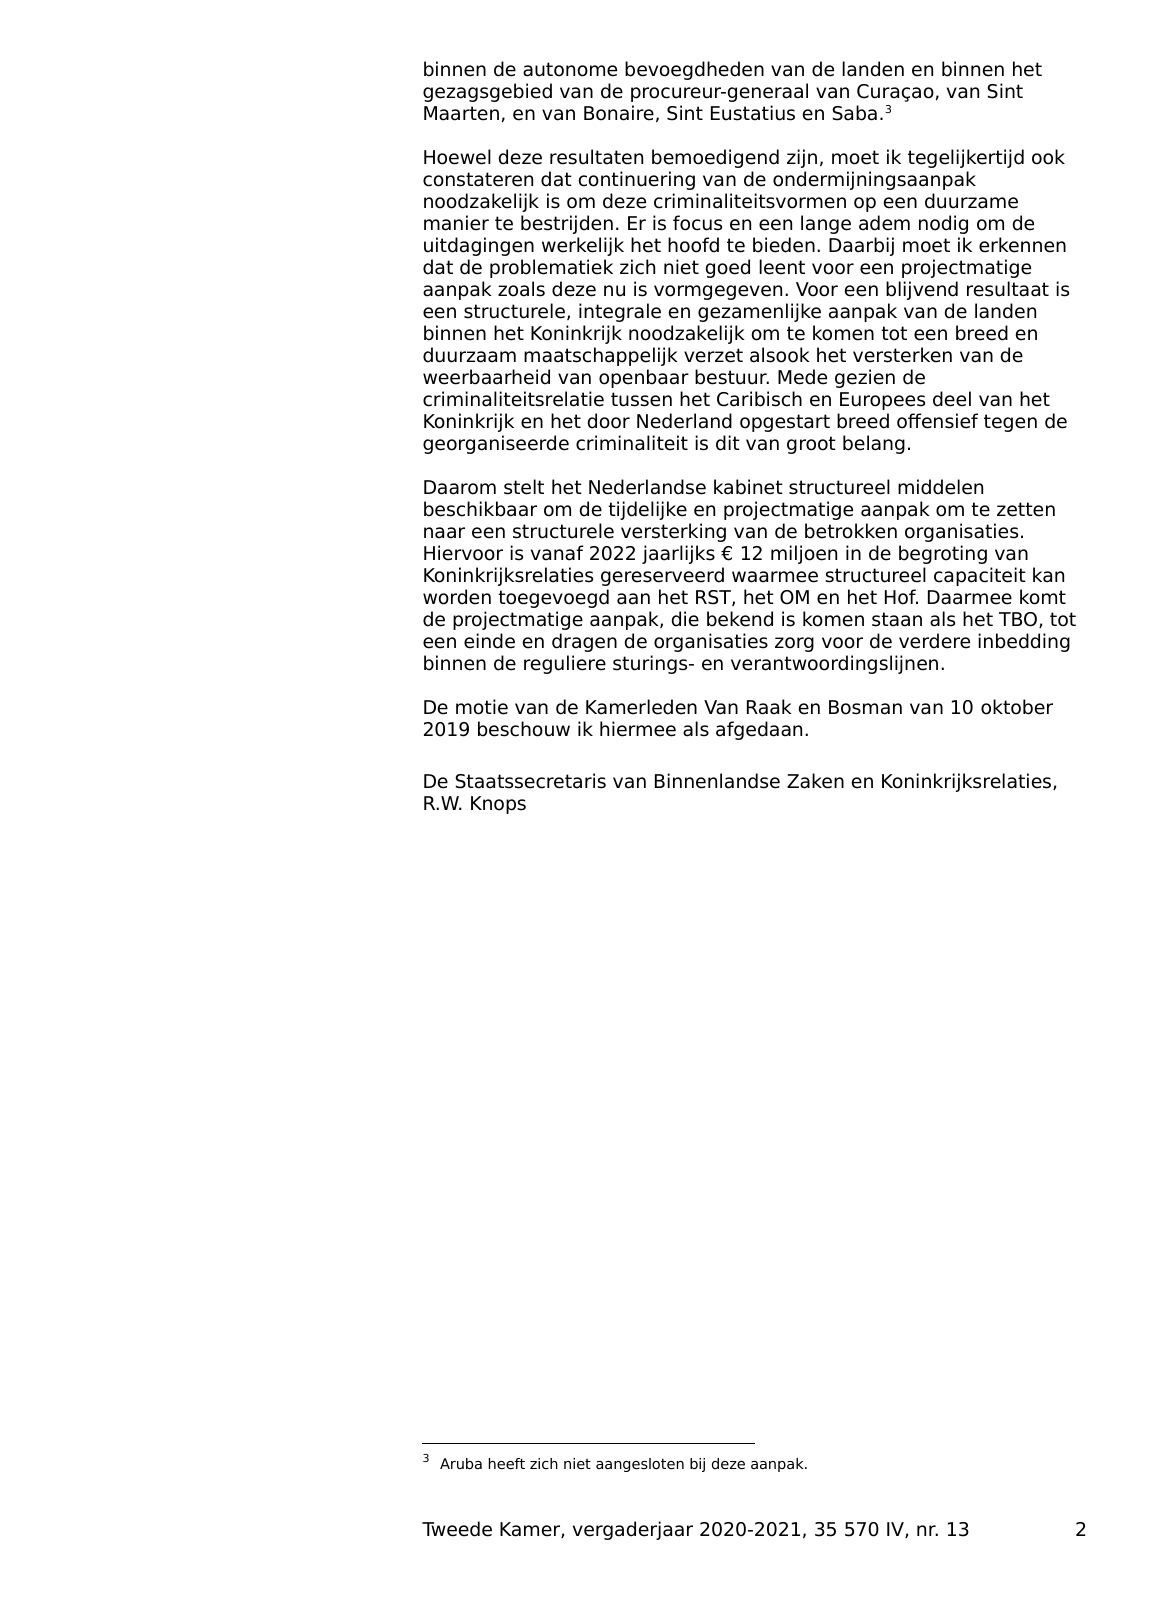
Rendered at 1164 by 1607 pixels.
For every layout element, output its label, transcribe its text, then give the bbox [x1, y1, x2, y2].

text binnen de autonome bevoegdheden van de landen en binnen het gezagsgebied van de procureur-generaal van Curaçao, van Sint Maarten, en van Bonaire, Sint Eustatius en Saba. [422, 59, 1087, 125]
text Daarom stelt het Nederlandse kabinet structureel middelen beschikbaar om de tijdelijke en projectmatige aanpak om te zetten naar een structurele versterking van de betrokken organisaties. Hiervoor is vanaf 2022 jaarlijks € 12 miljoen in de begroting van Koninkrijksrelaties gereserveerd waarmee structureel capaciteit kan worden toegevoegd aan het RST, het OM en het Hof. Daarmee komt de projectmatige aanpak, die bekend is komen staan als het TBO, tot een einde en dragen de organisaties zorg voor de verdere inbedding binnen de reguliere sturings- en verantwoordingslijnen. [422, 477, 1087, 675]
text Aruba heeft zich niet aangesloten bij deze aanpak. [422, 1452, 1087, 1474]
text Hoewel deze resultaten bemoedigend zijn, moet ik tegelijkertijd ook constateren dat continuering van de ondermijningsaanpak noodzakelijk is om deze criminaliteitsvormen op een duurzame manier te bestrijden. Er is focus en een lange adem nodig om de uitdagingen werkelijk het hoofd te bieden. Daarbij moet ik erkennen dat de problematiek zich niet goed leent voor een projectmatige aanpak zoals deze nu is vormgegeven. Voor een blijvend resultaat is een structurele, integrale en gezamenlijke aanpak van de landen binnen het Koninkrijk noodzakelijk om te komen tot een breed en duurzaam maatschappelijk verzet alsook het versterken van de weerbaarheid van openbaar bestuur. Mede gezien de criminaliteitsrelatie tussen het Caribisch en Europees deel van het Koninkrijk en het door Nederland opgestart breed offensief tegen de georganiseerde criminaliteit is dit van groot belang. [422, 147, 1087, 455]
text De Staatssecretaris van Binnenlandse Zaken en Koninkrijksrelaties, R.W. Knops [422, 771, 1087, 815]
text De motie van de Kamerleden Van Raak en Bosman van 10 oktober 2019 beschouw ik hiermee als afgedaan. [422, 697, 1087, 741]
